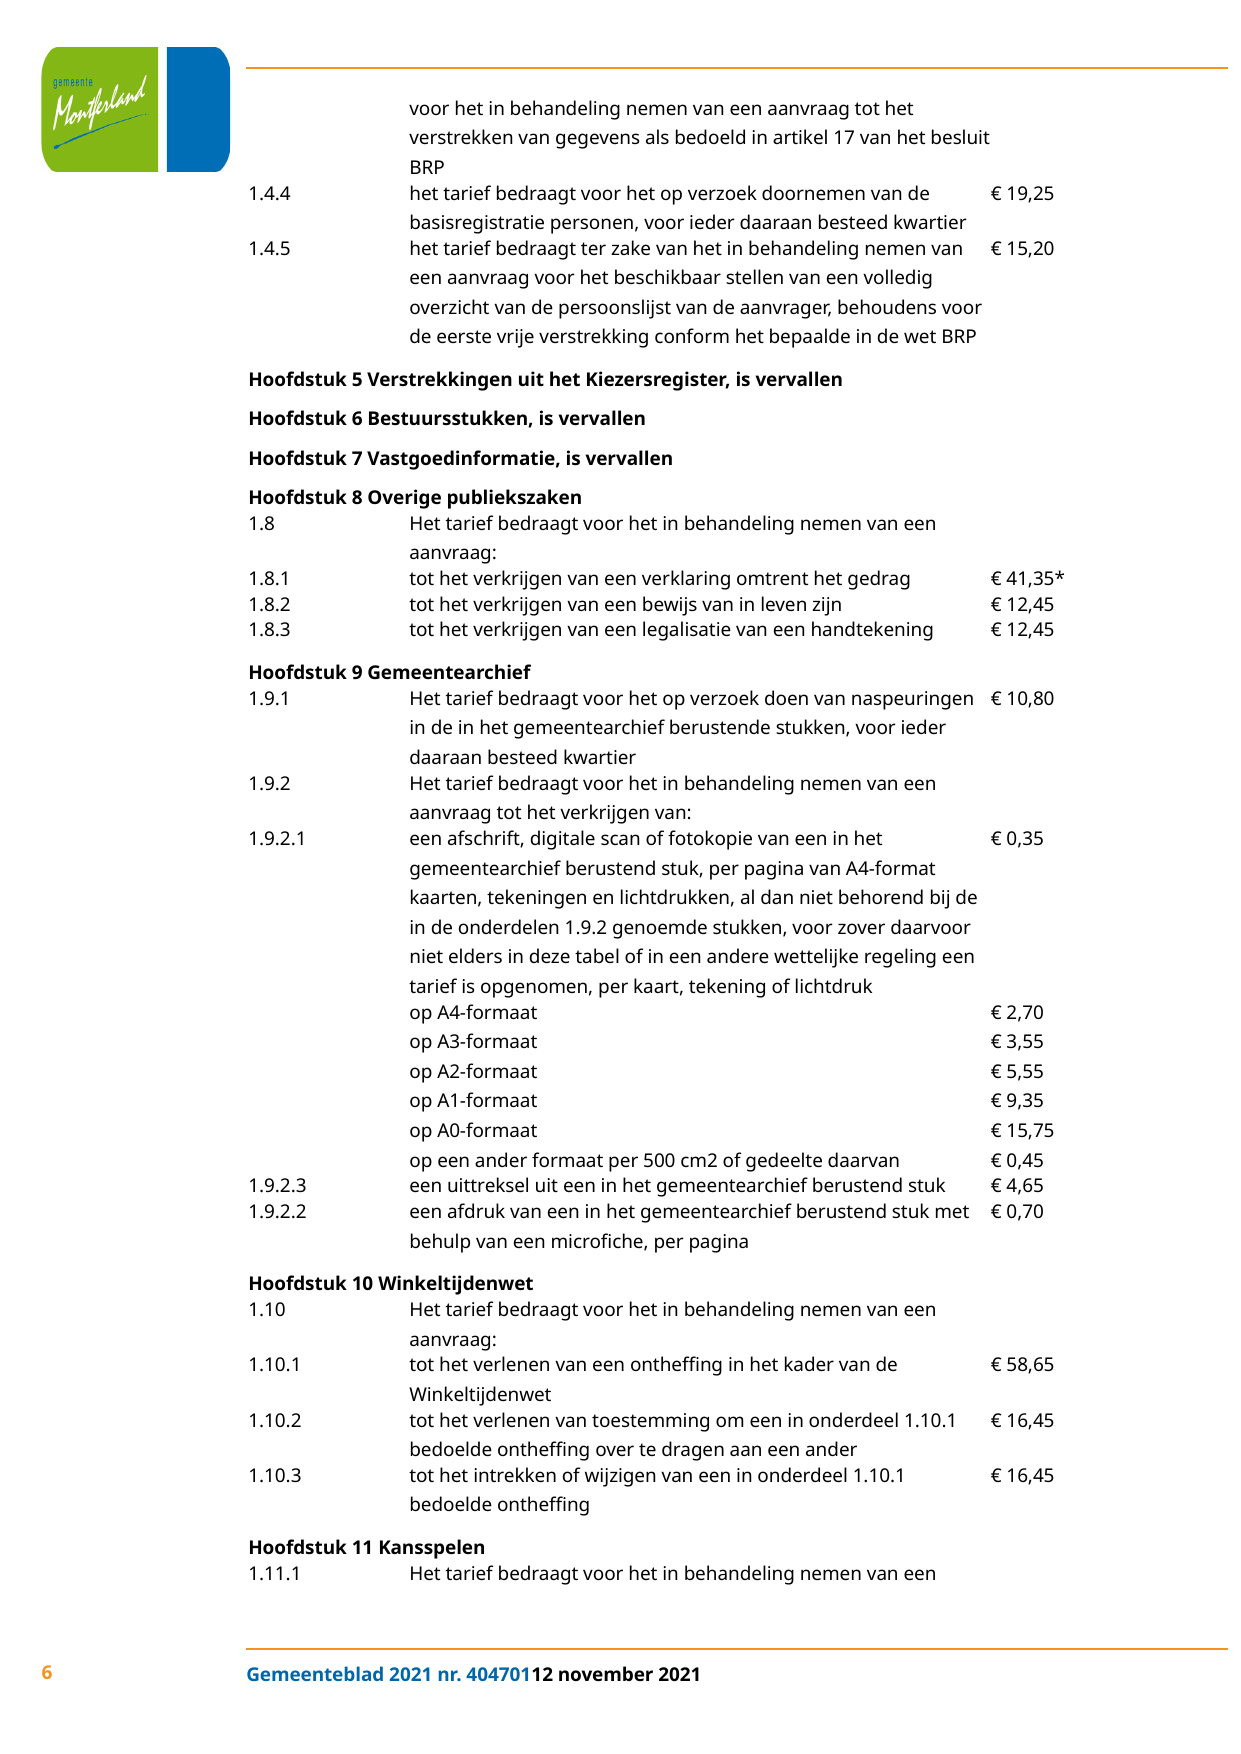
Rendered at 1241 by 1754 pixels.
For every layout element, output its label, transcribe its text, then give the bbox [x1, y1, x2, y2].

text Hoofdstuk 8 Overige publiekszaken [248, 484, 1152, 510]
table_cell 1.10.1 [248, 1351, 409, 1407]
table_header [991, 510, 1152, 565]
table_cell € 4,65 [991, 1173, 1152, 1198]
picture [41, 47, 231, 172]
table_cell € 16,45 [991, 1407, 1152, 1462]
table_cell 1.4.4 [248, 180, 409, 235]
table_cell € 16,45 [991, 1462, 1152, 1517]
table_header € 10,80 [991, 685, 1152, 770]
table_cell [248, 999, 409, 1172]
table_cell [991, 95, 1152, 180]
table_cell € 41,35* [991, 565, 1152, 591]
table_cell € 19,25 [991, 180, 1152, 235]
table_header 1.11.1 [248, 1560, 409, 1586]
table_cell [248, 95, 409, 180]
table_cell € 15,20 [991, 235, 1152, 349]
table_cell 1.9.2.1 [248, 825, 409, 999]
table_cell tot het verkrijgen van een bewijs van in leven zijn [409, 591, 991, 617]
table_cell voor het in behandeling nemen van een aanvraag tot het verstrekken van gegevens als bedoeld in artikel 17 van het besluit BRP [409, 95, 991, 180]
table_header 1.9.1 [248, 685, 409, 770]
table_cell 1.9.2.2 [248, 1198, 409, 1253]
table_cell tot het verlenen van toestemming om een in onderdeel 1.10.1 bedoelde ontheffing over te dragen aan een ander [409, 1407, 991, 1462]
table_header 1.8 [248, 510, 409, 565]
table_cell 1.9.2 [248, 770, 409, 825]
text Hoofdstuk 10 Winkeltijdenwet [248, 1270, 1152, 1296]
text Hoofdstuk 6 Bestuursstukken, is vervallen [248, 406, 1152, 431]
table_header Het tarief bedraagt voor het op verzoek doen van naspeuringen in de in het gemeentearchief berustende stukken, voor ieder daaraan besteed kwartier [409, 685, 991, 770]
table_header Het tarief bedraagt voor het in behandeling nemen van een [409, 1560, 991, 1586]
table_cell tot het intrekken of wijzigen van een in onderdeel 1.10.1 bedoelde ontheffing [409, 1462, 991, 1517]
table_header [991, 1296, 1152, 1351]
table_cell het tarief bedraagt voor het op verzoek doornemen van de basisregistratie personen, voor ieder daaraan besteed kwartier [409, 180, 991, 235]
table_cell 1.8.2 [248, 591, 409, 617]
table_cell [991, 770, 1152, 825]
table_header Het tarief bedraagt voor het in behandeling nemen van een aanvraag: [409, 1296, 991, 1351]
table_cell € 0,35 [991, 825, 1152, 999]
table_cell een uittreksel uit een in het gemeentearchief berustend stuk [409, 1173, 991, 1198]
table_cell 1.8.3 [248, 617, 409, 642]
table_cell € 58,65 [991, 1351, 1152, 1407]
table_cell € 12,45 [991, 617, 1152, 642]
table_cell € 0,70 [991, 1198, 1152, 1253]
table_cell 1.10.3 [248, 1462, 409, 1517]
table_cell een afschrift, digitale scan of fotokopie van een in het gemeentearchief berustend stuk, per pagina van A4-format kaarten, tekeningen en lichtdrukken, al dan niet behorend bij de in de onderdelen 1.9.2 genoemde stukken, voor zover daarvoor niet elders in deze tabel of in een andere wettelijke regeling een tarief is opgenomen, per kaart, tekening of lichtdruk [409, 825, 991, 999]
table_cell 1.9.2.3 [248, 1173, 409, 1198]
table_cell € 12,45 [991, 591, 1152, 617]
table_cell 1.8.1 [248, 565, 409, 591]
text Hoofdstuk 5 Verstrekkingen uit het Kiezersregister, is vervallen [248, 366, 1152, 392]
table_cell 1.10.2 [248, 1407, 409, 1462]
text Hoofdstuk 7 Vastgoedinformatie, is vervallen [248, 445, 1152, 471]
table_cell een afdruk van een in het gemeentearchief berustend stuk met behulp van een microfiche, per pagina [409, 1198, 991, 1253]
table_header 1.10 [248, 1296, 409, 1351]
table_header [991, 1560, 1152, 1586]
table_cell tot het verkrijgen van een verklaring omtrent het gedrag [409, 565, 991, 591]
table_cell 1.4.5 [248, 235, 409, 349]
table_cell tot het verkrijgen van een legalisatie van een handtekening [409, 617, 991, 642]
table_cell het tarief bedraagt ter zake van het in behandeling nemen van een aanvraag voor het beschikbaar stellen van een volledig overzicht van de persoonslijst van de aanvrager, behoudens voor de eerste vrije verstrekking conform het bepaalde in de wet BRP [409, 235, 991, 349]
table_cell tot het verlenen van een ontheffing in het kader van de Winkeltijdenwet [409, 1351, 991, 1407]
table_cell Het tarief bedraagt voor het in behandeling nemen van een aanvraag tot het verkrijgen van: [409, 770, 991, 825]
text Hoofdstuk 11 Kansspelen [248, 1534, 1152, 1560]
table_header Het tarief bedraagt voor het in behandeling nemen van een aanvraag: [409, 510, 991, 565]
table_cell € 2,70 € 3,55 € 5,55 € 9,35 € 15,75 € 0,45 [991, 999, 1152, 1172]
text Hoofdstuk 9 Gemeentearchief [248, 659, 1152, 685]
table_cell op A4-formaat op A3-formaat op A2-formaat op A1-formaat op A0-formaat op een ander formaat per 500 cm2 of gedeelte daarvan [409, 999, 991, 1172]
